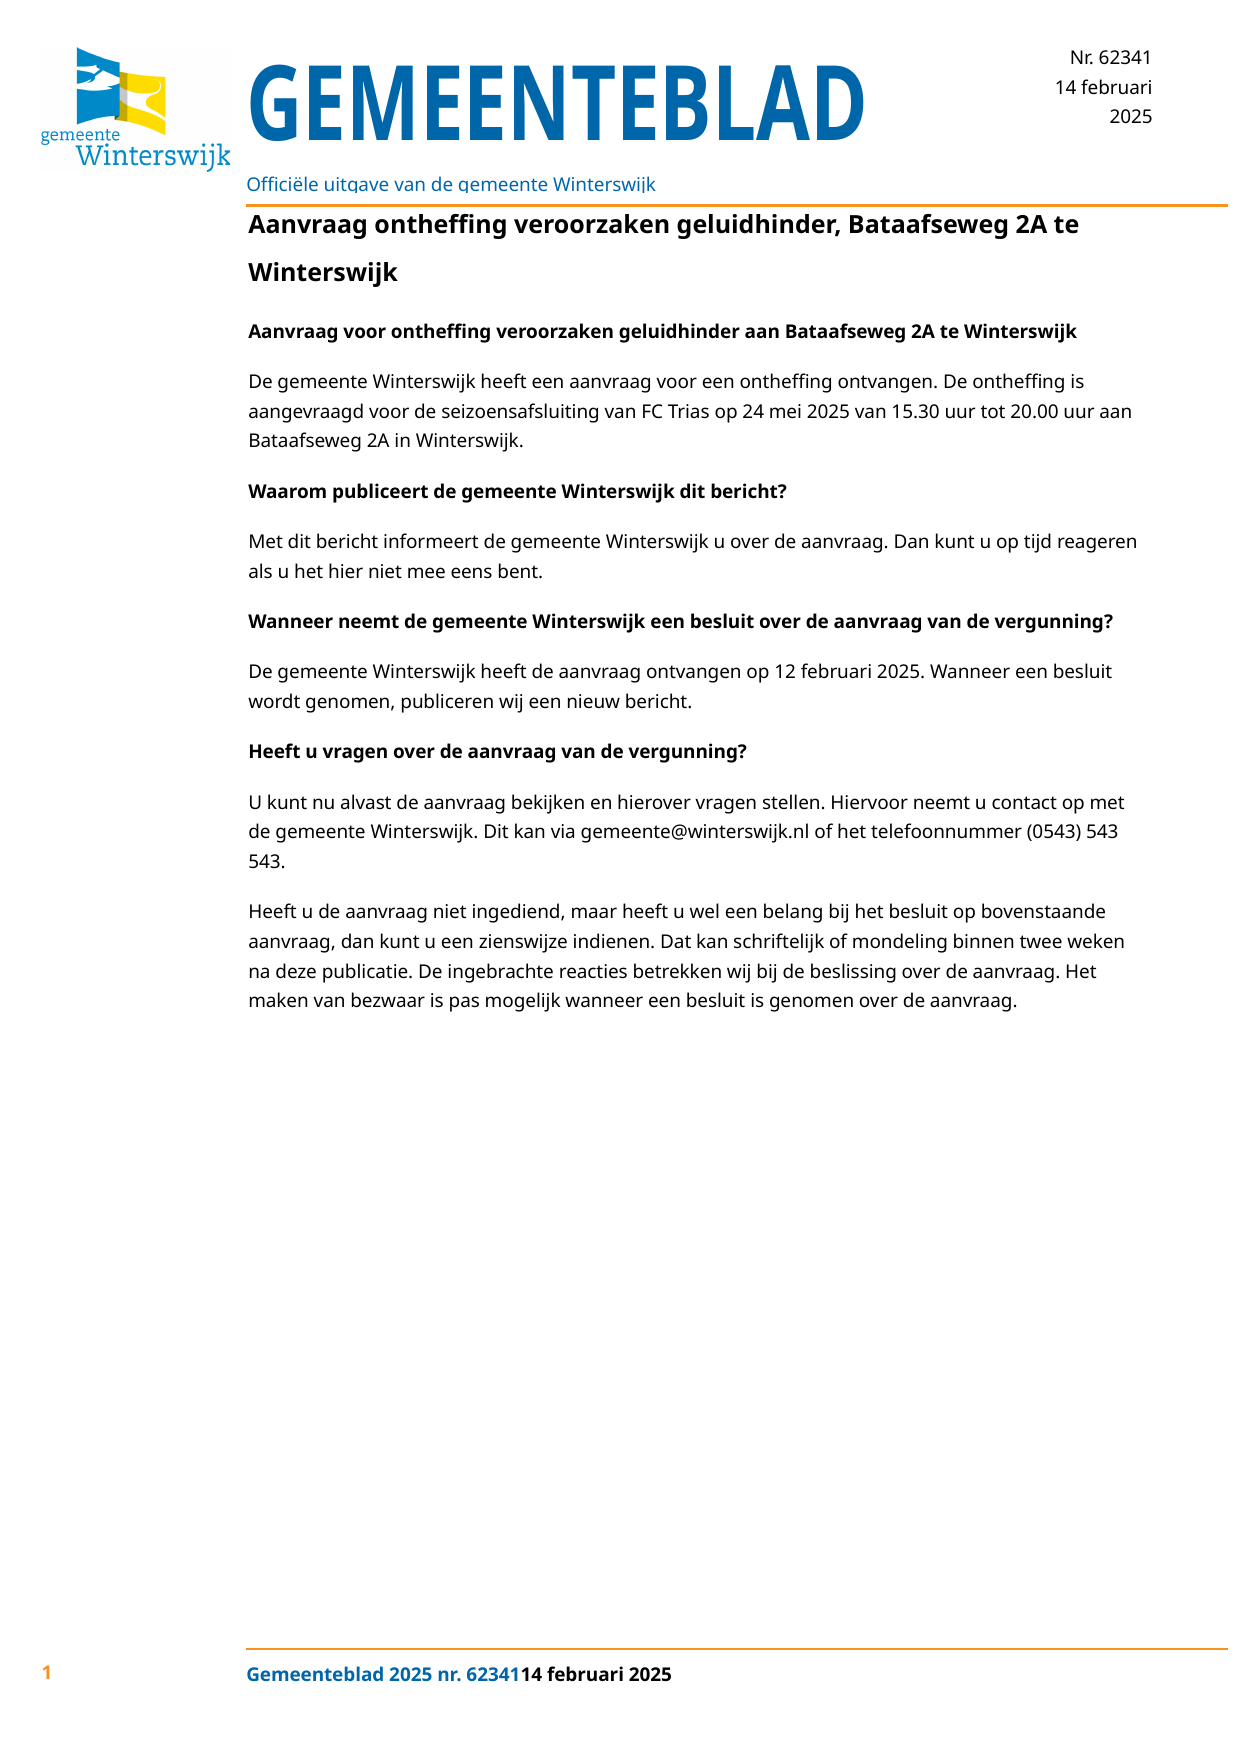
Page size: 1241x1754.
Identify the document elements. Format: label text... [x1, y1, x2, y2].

text U kunt nu alvast de aanvraag bekijken en hierover vragen stellen. Hiervoor neemt u contact op met de gemeente Winterswijk. Dit kan via gemeente@winterswijk.nl of het telefoonnummer (0543) 543 543. [248, 789, 1152, 874]
picture [225, 153, 231, 162]
text De gemeente Winterswijk heeft de aanvraag ontvangen op 12 februari 2025. Wanneer een besluit wordt genomen, publiceren wij een nieuw bericht. [248, 659, 1152, 714]
text De gemeente Winterswijk heeft een aanvraag voor een ontheffing ontvangen. De ontheffing is aangevraagd voor de seizoensafsluiting van FC Trias op 24 mei 2025 van 15.30 uur tot 20.00 uur aan Bataafseweg 2A in Winterswijk. [248, 368, 1152, 453]
text Heeft u de aanvraag niet ingediend, maar heeft u wel een belang bij het besluit op bovenstaande aanvraag, dan kunt u een zienswijze indienen. Dat kan schriftelijk of mondeling binnen twee weken na deze publicatie. De ingebrachte reacties betrekken wij bij de beslissing over de aanvraag. Het maken van bezwaar is pas mogelijk wanneer een besluit is genomen over de aanvraag. [248, 899, 1152, 1013]
text Waarom publiceert de gemeente Winterswijk dit bericht? [248, 478, 1152, 504]
picture [41, 47, 231, 172]
text Aanvraag ontheffing veroorzaken geluidhinder, Bataafseweg 2A te Winterswijk [248, 207, 1152, 288]
text Met dit bericht informeert de gemeente Winterswijk u over de aanvraag. Dan kunt u op tijd reageren als u het hier niet mee eens bent. [248, 528, 1152, 584]
text Aanvraag voor ontheffing veroorzaken geluidhinder aan Bataafseweg 2A te Winterswijk [248, 318, 1152, 344]
text Heeft u vragen over de aanvraag van de vergunning? [248, 739, 1152, 764]
text Wanneer neemt de gemeente Winterswijk een besluit over de aanvraag van de vergunning? [248, 608, 1152, 634]
